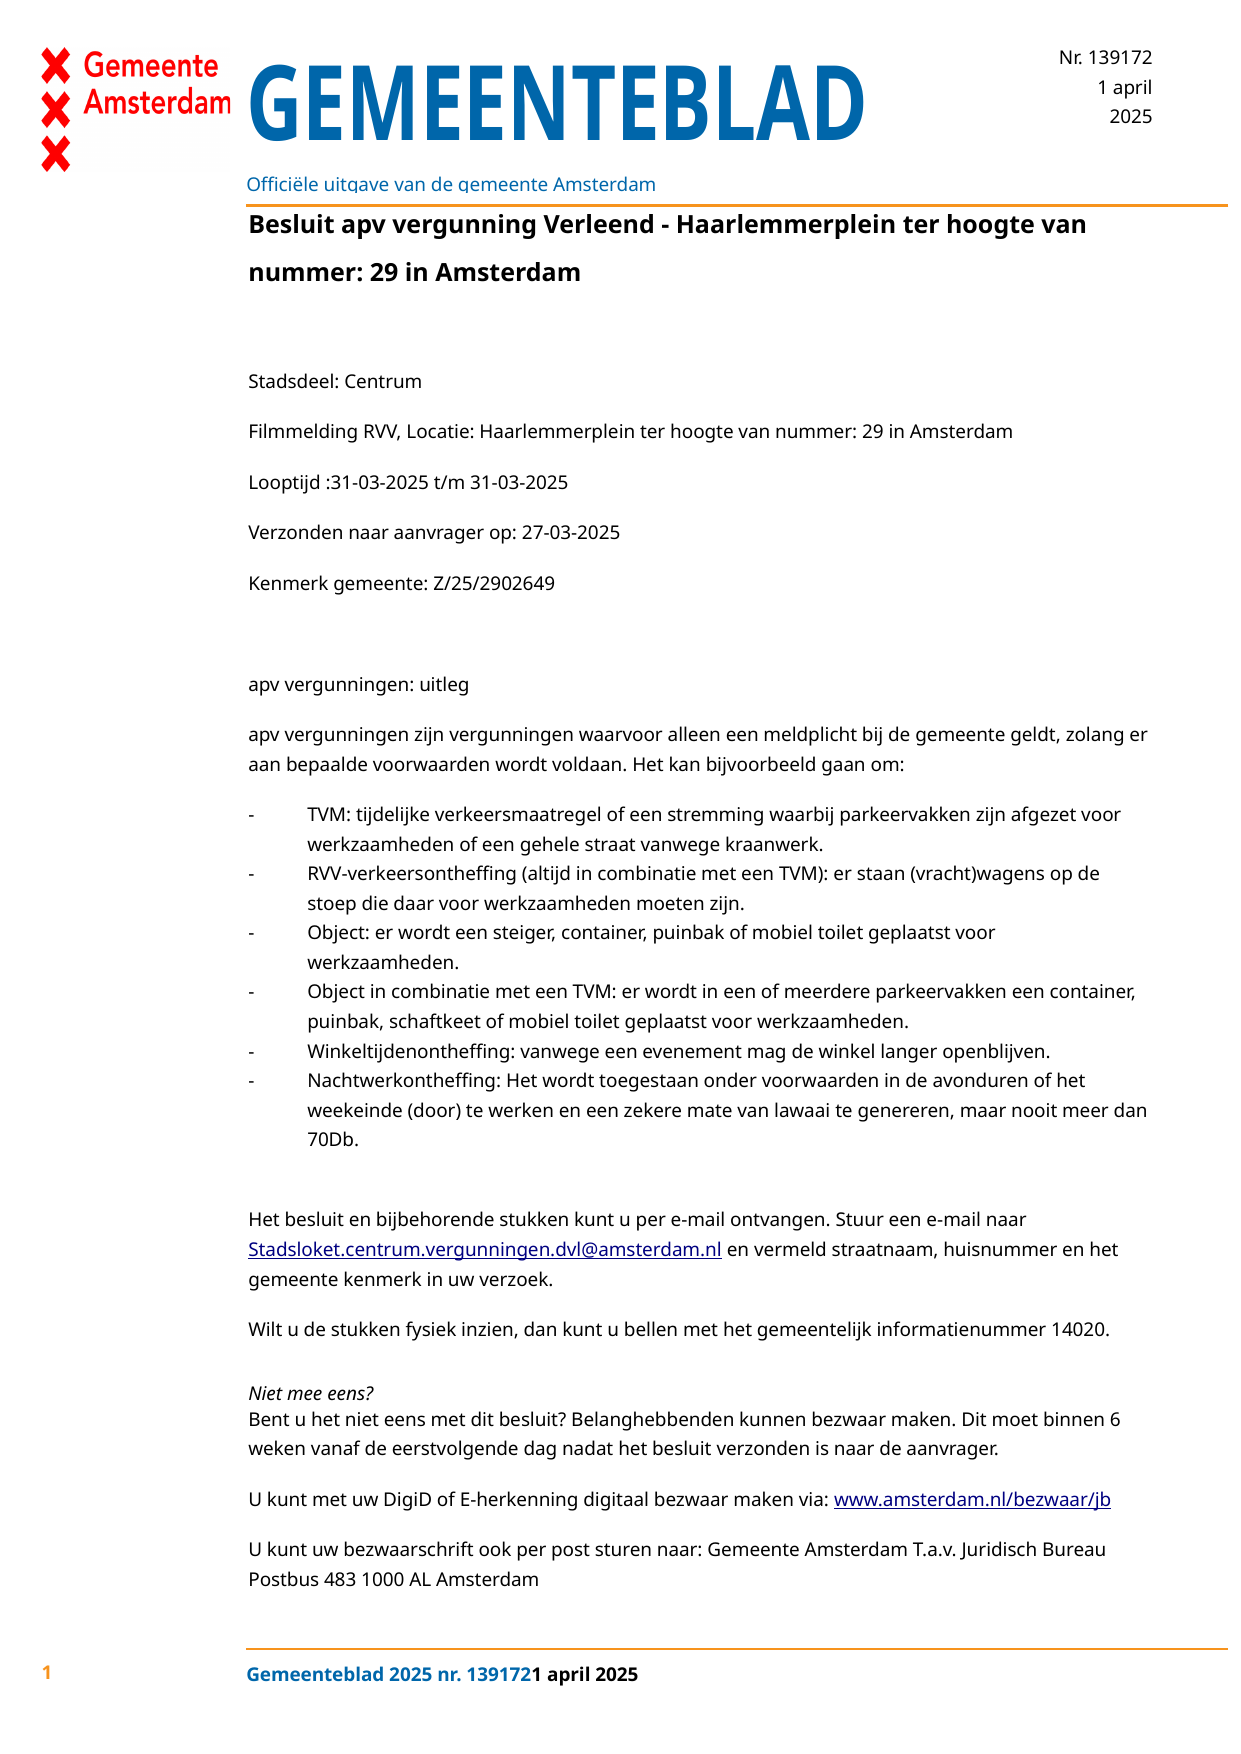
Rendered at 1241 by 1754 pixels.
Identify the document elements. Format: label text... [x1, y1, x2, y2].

list RVV-verkeersontheffing (altijd in combinatie met een TVM): er staan (vracht)wagens op de stoep die daar voor werkzaamheden moeten zijn. [248, 860, 1152, 916]
list Winkeltijdenontheffing: vanwege een evenement mag de winkel langer openblijven. [248, 1038, 1152, 1064]
list Nachtwerkontheffing: Het wordt toegestaan onder voorwaarden in de avonduren of het weekeinde (door) te werken en een zekere mate van lawaai te genereren, maar nooit meer dan 70Db. [248, 1067, 1152, 1152]
picture [41, 47, 231, 172]
text Bent u het niet eens met dit besluit? Belanghebbenden kunnen bezwaar maken. Dit moet binnen 6 weken vanaf de eerstvolgende dag nadat het besluit verzonden is naar de aanvrager. [248, 1406, 1152, 1461]
list Object in combinatie met een TVM: er wordt in een of meerdere parkeervakken een container, puinbak, schaftkeet of mobiel toilet geplaatst voor werkzaamheden. [248, 979, 1152, 1034]
list TVM: tijdelijke verkeersmaatregel of een stremming waarbij parkeervakken zijn afgezet voor werkzaamheden of een gehele straat vanwege kraanwerk. [248, 801, 1152, 857]
text Filmmelding RVV, Locatie: Haarlemmerplein ter hoogte van nummer: 29 in Amsterdam [248, 419, 1152, 444]
text Kenmerk gemeente: Z/25/2902649 [248, 570, 1152, 596]
text Verzonden naar aanvrager op: 27-03-2025 [248, 519, 1152, 545]
text U kunt uw bezwaarschrift ook per post sturen naar: Gemeente Amsterdam T.a.v. Juridisch Bureau Postbus 483 1000 AL Amsterdam [248, 1536, 1152, 1592]
text Stadsdeel: Centrum [248, 368, 1152, 394]
text Looptijd :31-03-2025 t/m 31-03-2025 [248, 469, 1152, 495]
text apv vergunningen: uitleg [248, 671, 1152, 697]
list Object: er wordt een steiger, container, puinbak of mobiel toilet geplaatst voor werkzaamheden. [248, 919, 1152, 975]
text U kunt met uw DigiD of E-herkenning digitaal bezwaar maken via: www.amsterdam.nl/bezwaar/jb [248, 1486, 1152, 1512]
text Besluit apv vergunning Verleend - Haarlemmerplein ter hoogte van nummer: 29 in Amsterdam [248, 207, 1152, 288]
text Het besluit en bijbehorende stukken kunt u per e-mail ontvangen. Stuur een e-mail naar Stadsloket.centrum.vergunningen.dvl@amsterdam.nl en vermeld straatnaam, huisnummer en het gemeente kenmerk in uw verzoek. [248, 1207, 1152, 1292]
text Wilt u de stukken fysiek inzien, dan kunt u bellen met het gemeentelijk informatienummer 14020. [248, 1316, 1152, 1342]
text apv vergunningen zijn vergunningen waarvoor alleen een meldplicht bij de gemeente geldt, zolang er aan bepaalde voorwaarden wordt voldaan. Het kan bijvoorbeeld gaan om: [248, 721, 1152, 777]
text Niet mee eens? [248, 1380, 1152, 1406]
